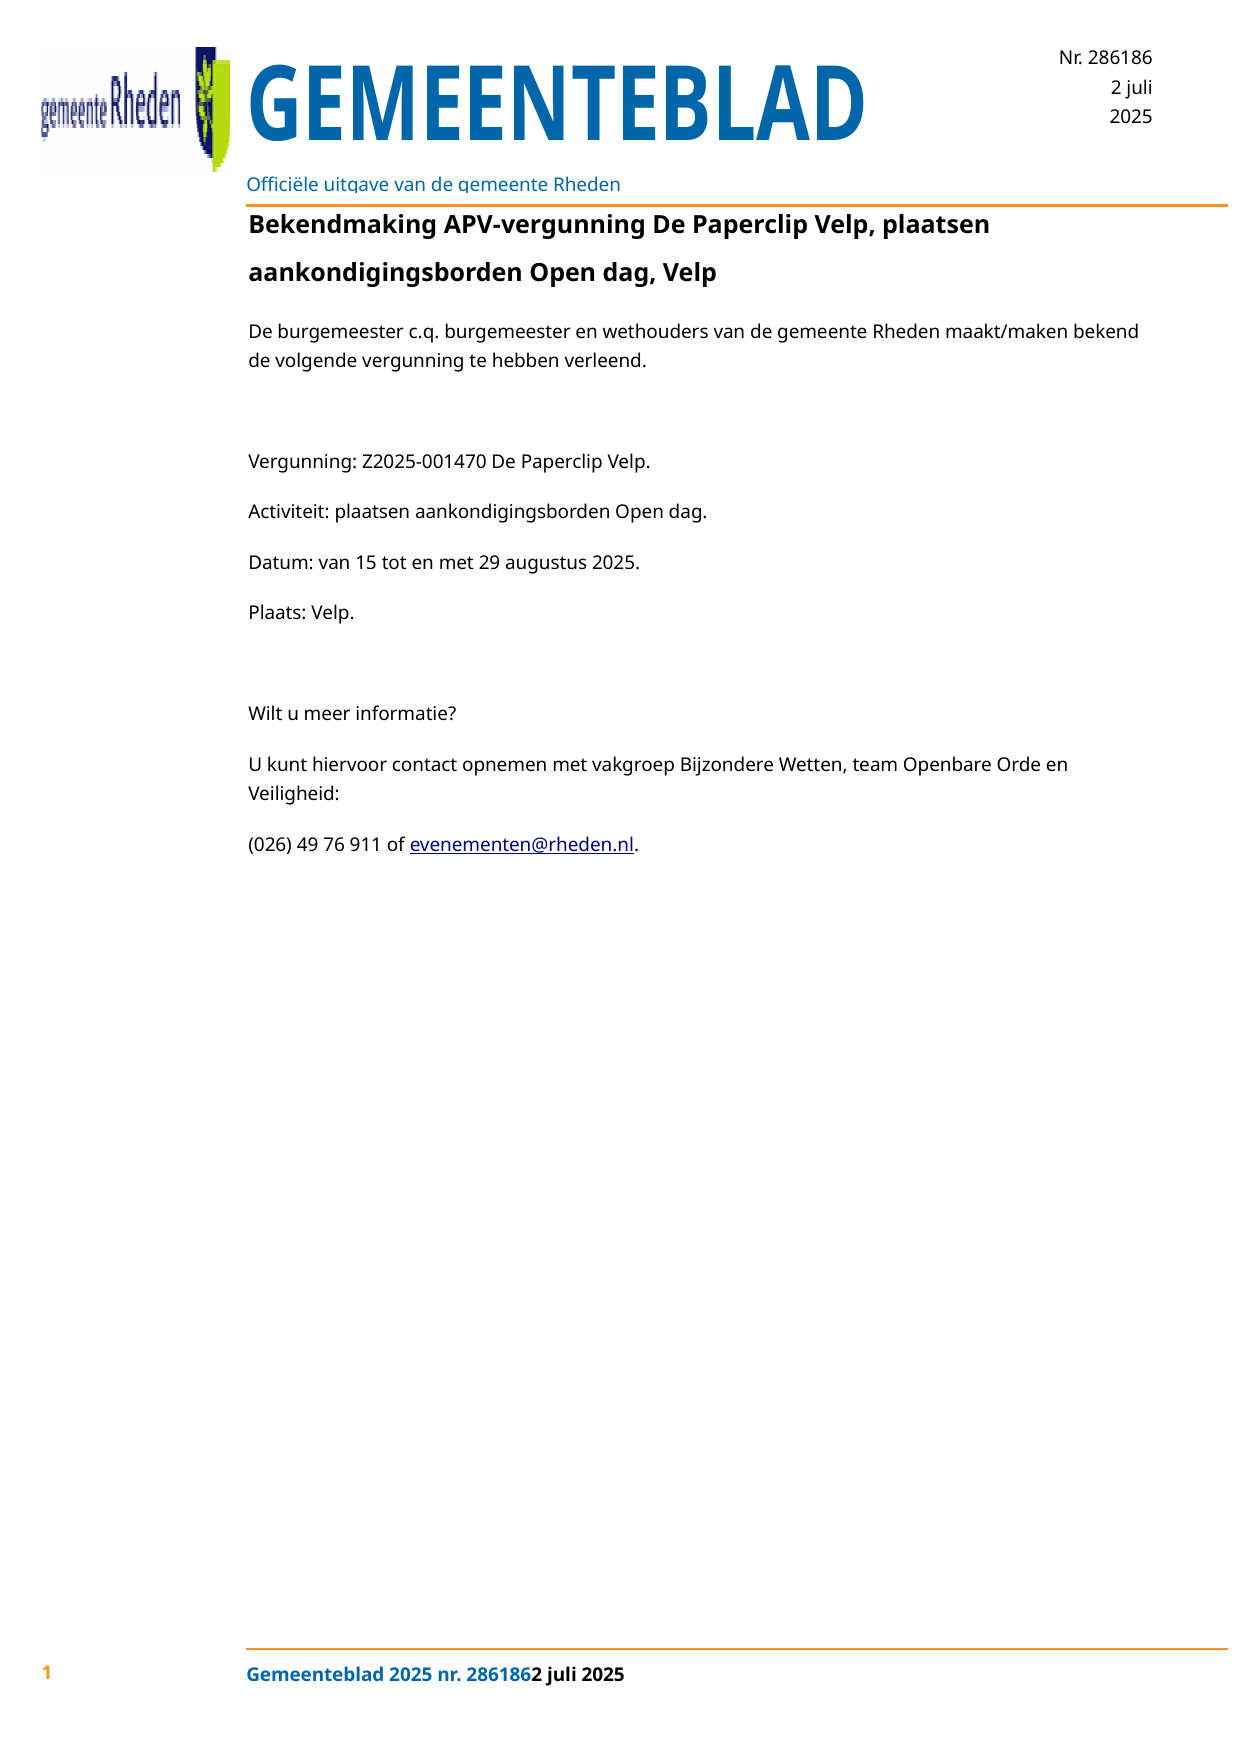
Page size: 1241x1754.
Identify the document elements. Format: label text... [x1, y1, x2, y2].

picture [41, 47, 231, 172]
text Datum: van 15 tot en met 29 augustus 2025. [248, 549, 1152, 575]
text Wilt u meer informatie? [248, 700, 1152, 726]
text Vergunning: Z2025-001470 De Paperclip Velp. [248, 448, 1152, 474]
text Plaats: Velp. [248, 599, 1152, 625]
text (026) 49 76 911 of evenementen@rheden.nl. [248, 831, 1152, 857]
text Activiteit: plaatsen aankondigingsborden Open dag. [248, 499, 1152, 524]
text U kunt hiervoor contact opnemen met vakgroep Bijzondere Wetten, team Openbare Orde en Veiligheid: [248, 751, 1152, 806]
text De burgemeester c.q. burgemeester en wethouders van de gemeente Rheden maakt/maken bekend de volgende vergunning te hebben verleend. [248, 318, 1152, 373]
text Bekendmaking APV-vergunning De Paperclip Velp, plaatsen aankondigingsborden Open dag, Velp [248, 207, 1152, 288]
